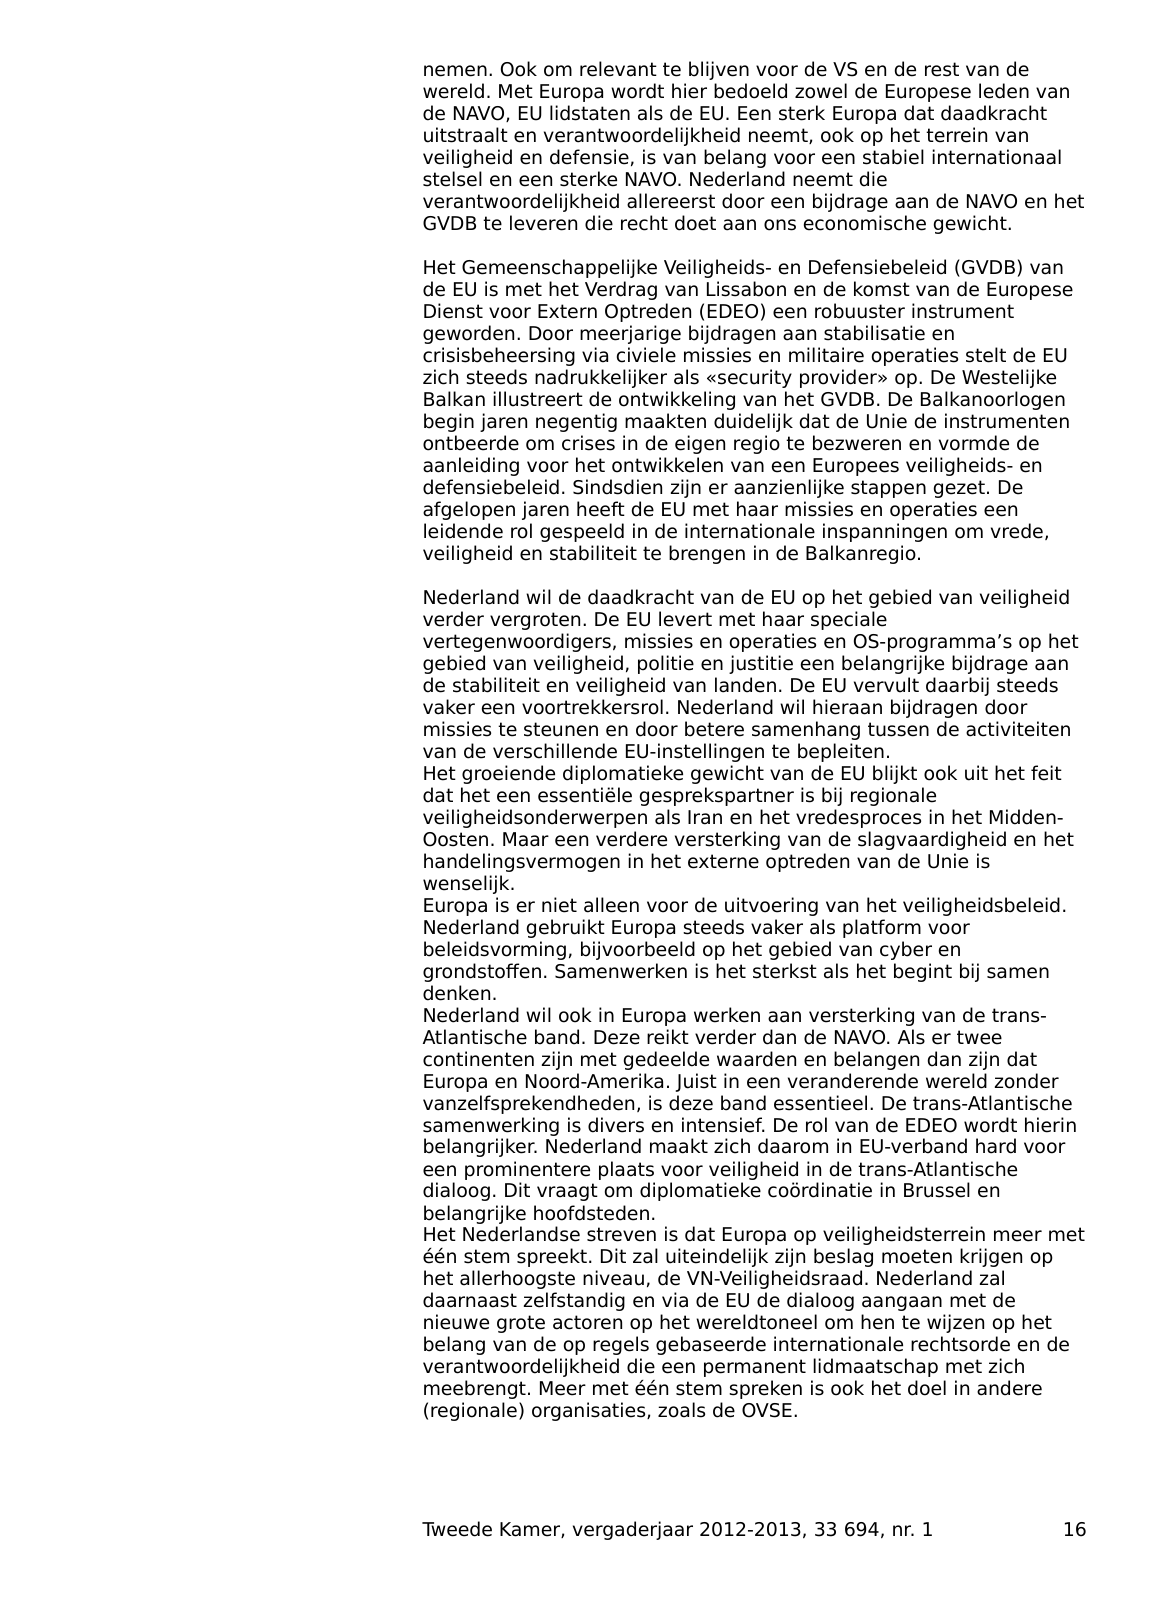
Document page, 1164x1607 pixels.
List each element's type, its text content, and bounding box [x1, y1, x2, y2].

text Nederland wil de daadkracht van de EU op het gebied van veiligheid verder vergroten. De EU levert met haar speciale vertegenwoordigers, missies en operaties en OS-programma’s op het gebied van veiligheid, politie en justitie een belangrijke bijdrage aan de stabiliteit en veiligheid van landen. De EU vervult daarbij steeds vaker een voortrekkersrol. Nederland wil hieraan bijdragen door missies te steunen en door betere samenhang tussen de activiteiten van de verschillende EU-instellingen te bepleiten. [422, 587, 1087, 763]
text Nederland wil ook in Europa werken aan versterking van de trans-Atlantische band. Deze reikt verder dan de NAVO. Als er twee continenten zijn met gedeelde waarden en belangen dan zijn dat Europa en Noord-Amerika. Juist in een veranderende wereld zonder vanzelfsprekendheden, is deze band essentieel. De trans-Atlantische samenwerking is divers en intensief. De rol van de EDEO wordt hierin belangrijker. Nederland maakt zich daarom in EU-verband hard voor een prominentere plaats voor veiligheid in de trans-Atlantische dialoog. Dit vraagt om diplomatieke coördinatie in Brussel en belangrijke hoofdsteden. [422, 1004, 1087, 1224]
text Europa is er niet alleen voor de uitvoering van het veiligheidsbeleid. Nederland gebruikt Europa steeds vaker als platform voor beleidsvorming, bijvoorbeeld op het gebied van cyber en grondstoffen. Samenwerken is het sterkst als het begint bij samen denken. [422, 895, 1087, 1004]
text Het groeiende diplomatieke gewicht van de EU blijkt ook uit het feit dat het een essentiële gesprekspartner is bij regionale veiligheidsonderwerpen als Iran en het vredesproces in het Midden-Oosten. Maar een verdere versterking van de slagvaardigheid en het handelingsvermogen in het externe optreden van de Unie is wenselijk. [422, 763, 1087, 895]
text Het Gemeenschappelijke Veiligheids- en Defensiebeleid (GVDB) van de EU is met het Verdrag van Lissabon en de komst van de Europese Dienst voor Extern Optreden (EDEO) een robuuster instrument geworden. Door meerjarige bijdragen aan stabilisatie en crisisbeheersing via civiele missies en militaire operaties stelt de EU zich steeds nadrukkelijker als «security provider» op. De Westelijke Balkan illustreert de ontwikkeling van het GVDB. De Balkanoorlogen begin jaren negentig maakten duidelijk dat de Unie de instrumenten ontbeerde om crises in de eigen regio te bezweren en vormde de aanleiding voor het ontwikkelen van een Europees veiligheids- en defensiebeleid. Sindsdien zijn er aanzienlijke stappen gezet. De afgelopen jaren heeft de EU met haar missies en operaties een leidende rol gespeeld in de internationale inspanningen om vrede, veiligheid en stabiliteit te brengen in de Balkanregio. [422, 257, 1087, 565]
text Het Nederlandse streven is dat Europa op veiligheidsterrein meer met één stem spreekt. Dit zal uiteindelijk zijn beslag moeten krijgen op het allerhoogste niveau, de VN-Veiligheidsraad. Nederland zal daarnaast zelfstandig en via de EU de dialoog aangaan met de nieuwe grote actoren op het wereldtoneel om hen te wijzen op het belang van de op regels gebaseerde internationale rechtsorde en de verantwoordelijkheid die een permanent lidmaatschap met zich meebrengt. Meer met één stem spreken is ook het doel in andere (regionale) organisaties, zoals de OVSE. [422, 1224, 1087, 1422]
text nemen. Ook om relevant te blijven voor de VS en de rest van de wereld. Met Europa wordt hier bedoeld zowel de Europese leden van de NAVO, EU lidstaten als de EU. Een sterk Europa dat daadkracht uitstraalt en verantwoordelijkheid neemt, ook op het terrein van veiligheid en defensie, is van belang voor een stabiel internationaal stelsel en een sterke NAVO. Nederland neemt die verantwoordelijkheid allereerst door een bijdrage aan de NAVO en het GVDB te leveren die recht doet aan ons economische gewicht. [422, 59, 1087, 235]
